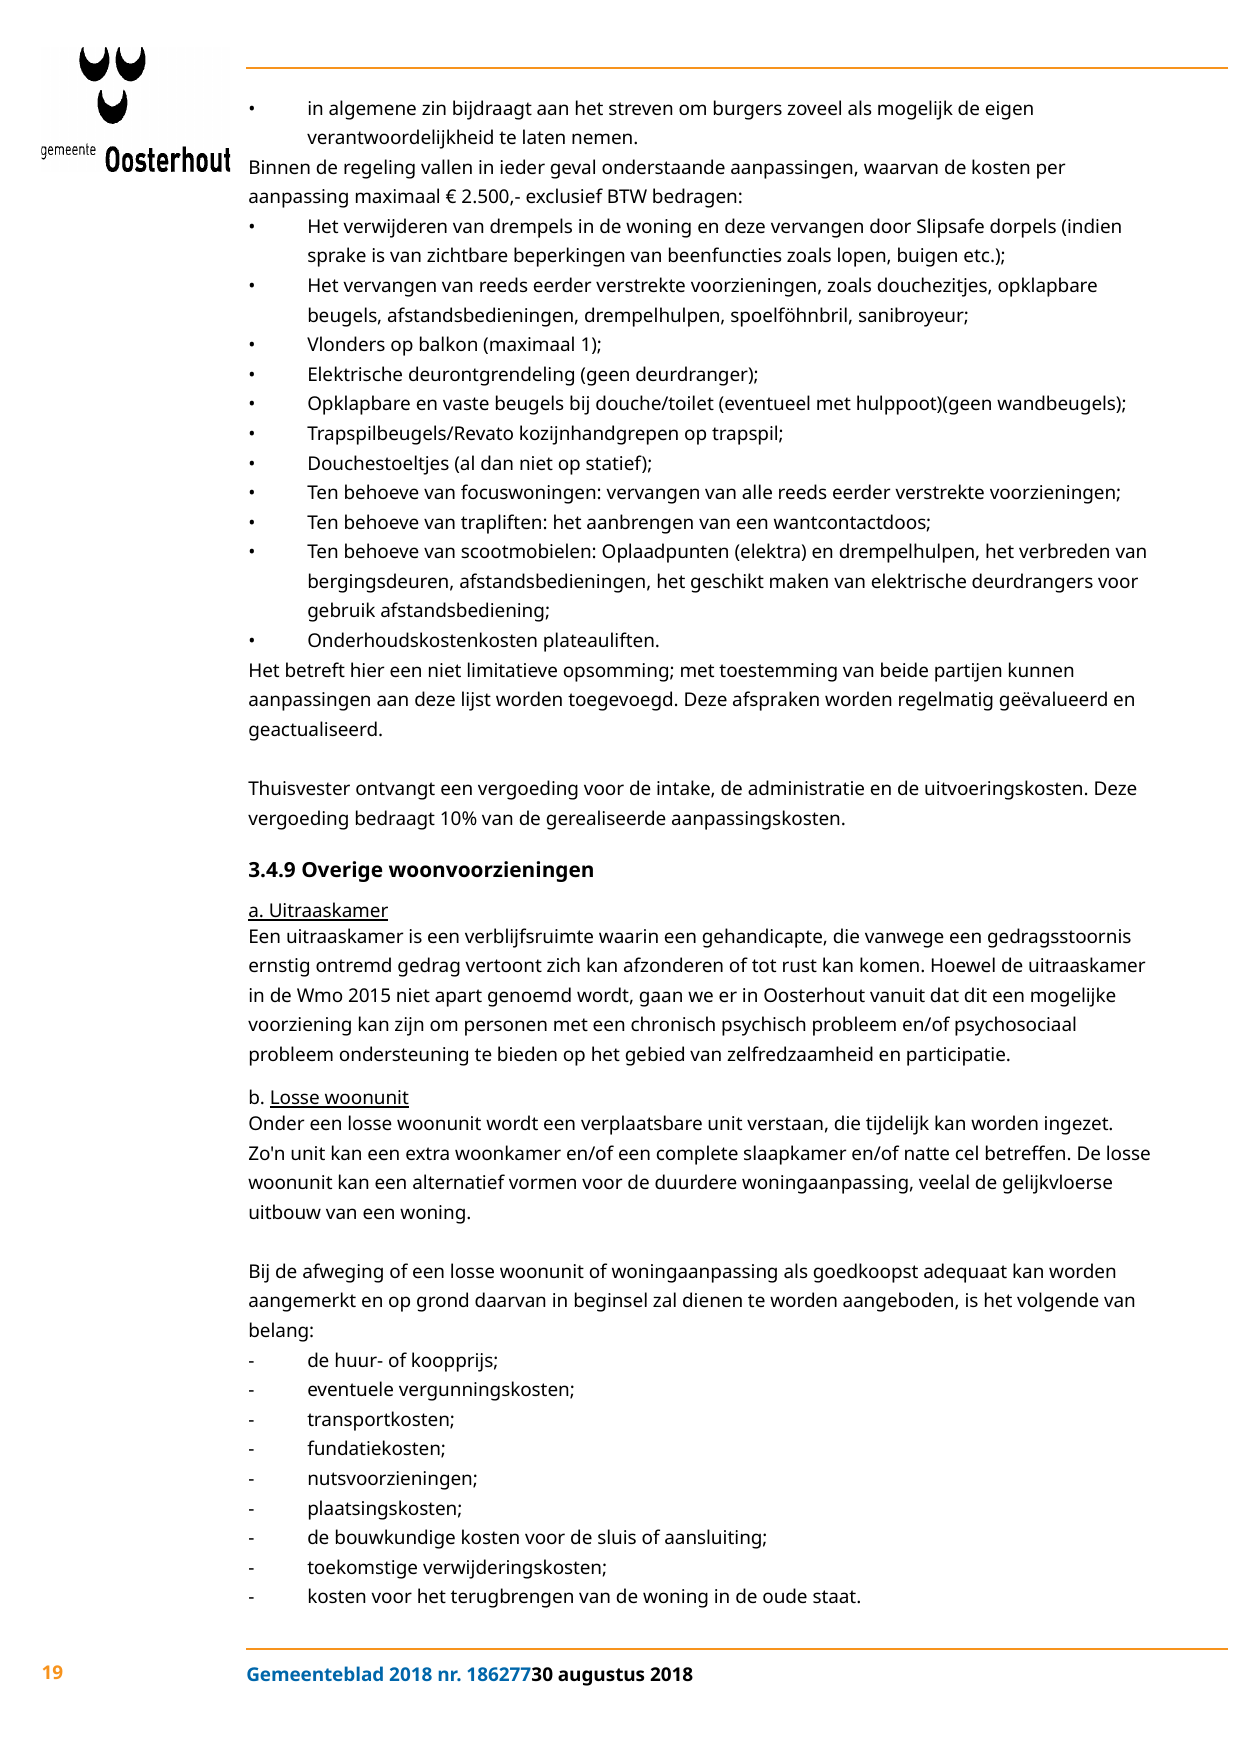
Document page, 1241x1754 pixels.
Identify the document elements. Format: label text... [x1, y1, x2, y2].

text Bij de afweging of een losse woonunit of woningaanpassing als goedkoopst adequaat kan worden aangemerkt en op grond daarvan in beginsel zal dienen te worden aangeboden, is het volgende van belang: [248, 1258, 1152, 1343]
text Onder een losse woonunit wordt een verplaatsbare unit verstaan, die tijdelijk kan worden ingezet. Zo'n unit kan een extra woonkamer en/of een complete slaapkamer en/of natte cel betreffen. De losse woonunit kan een alternatief vormen voor de duurdere woningaanpassing, veelal de gelijkvloerse uitbouw van een woning. [248, 1110, 1152, 1224]
list in algemene zin bijdraagt aan het streven om burgers zoveel als mogelijk de eigen verantwoordelijkheid te laten nemen. [248, 95, 1152, 150]
list Onderhoudskostenkosten plateauliften. [248, 627, 1152, 653]
list nutsvoorzieningen; [248, 1465, 1152, 1491]
list toekomstige verwijderingskosten; [248, 1554, 1152, 1579]
list fundatiekosten; [248, 1436, 1152, 1461]
text Het betreft hier een niet limitatieve opsomming; met toestemming van beide partijen kunnen aanpassingen aan deze lijst worden toegevoegd. Deze afspraken worden regelmatig geëvalueerd en geactualiseerd. [248, 657, 1152, 742]
text 3.4.9 Overige woonvoorzieningen [248, 855, 1152, 884]
list Het vervangen van reeds eerder verstrekte voorzieningen, zoals douchezitjes, opklapbare beugels, afstandsbedieningen, drempelhulpen, spoelföhnbril, sanibroyeur; [248, 272, 1152, 328]
text Binnen de regeling vallen in ieder geval onderstaande aanpassingen, waarvan de kosten per aanpassing maximaal € 2.500,- exclusief BTW bedragen: [248, 154, 1152, 209]
text Thuisvester ontvangt een vergoeding voor de intake, de administratie en de uitvoeringskosten. Deze vergoeding bedraagt 10% van de gerealiseerde aanpassingskosten. [248, 775, 1152, 831]
list Trapspilbeugels/Revato kozijnhandgrepen op trapspil; [248, 420, 1152, 446]
list transportkosten; [248, 1406, 1152, 1432]
list de huur- of koopprijs; [248, 1347, 1152, 1372]
text Een uitraaskamer is een verblijfsruimte waarin een gehandicapte, die vanwege een gedragsstoornis ernstig ontremd gedrag vertoont zich kan afzonderen of tot rust kan komen. Hoewel de uitraaskamer in de Wmo 2015 niet apart genoemd wordt, gaan we er in Oosterhout vanuit dat dit een mogelijke voorziening kan zijn om personen met een chronisch psychisch probleem en/of psychosociaal probleem ondersteuning te bieden op het gebied van zelfredzaamheid en participatie. [248, 923, 1152, 1067]
list Elektrische deurontgrendeling (geen deurdranger); [248, 361, 1152, 387]
list Ten behoeve van focuswoningen: vervangen van alle reeds eerder verstrekte voorzieningen; [248, 479, 1152, 505]
list Opklapbare en vaste beugels bij douche/toilet (eventueel met hulppoot)(geen wandbeugels); [248, 391, 1152, 416]
list Ten behoeve van scootmobielen: Oplaadpunten (elektra) en drempelhulpen, het verbreden van bergingsdeuren, afstandsbedieningen, het geschikt maken van elektrische deurdrangers voor gebruik afstandsbediening; [248, 538, 1152, 623]
list Vlonders op balkon (maximaal 1); [248, 331, 1152, 357]
list eventuele vergunningskosten; [248, 1376, 1152, 1402]
list kosten voor het terugbrengen van de woning in de oude staat. [248, 1583, 1152, 1609]
list Douchestoeltjes (al dan niet op statief); [248, 450, 1152, 476]
list Het verwijderen van drempels in de woning en deze vervangen door Slipsafe dorpels (indien sprake is van zichtbare beperkingen van beenfuncties zoals lopen, buigen etc.); [248, 213, 1152, 268]
list de bouwkundige kosten voor de sluis of aansluiting; [248, 1524, 1152, 1550]
list plaatsingskosten; [248, 1495, 1152, 1520]
list Ten behoeve van trapliften: het aanbrengen van een wantcontactdoos; [248, 509, 1152, 535]
picture [41, 47, 231, 172]
text a. Uitraaskamer [248, 897, 1152, 923]
text b. Losse woonunit [248, 1084, 1152, 1110]
